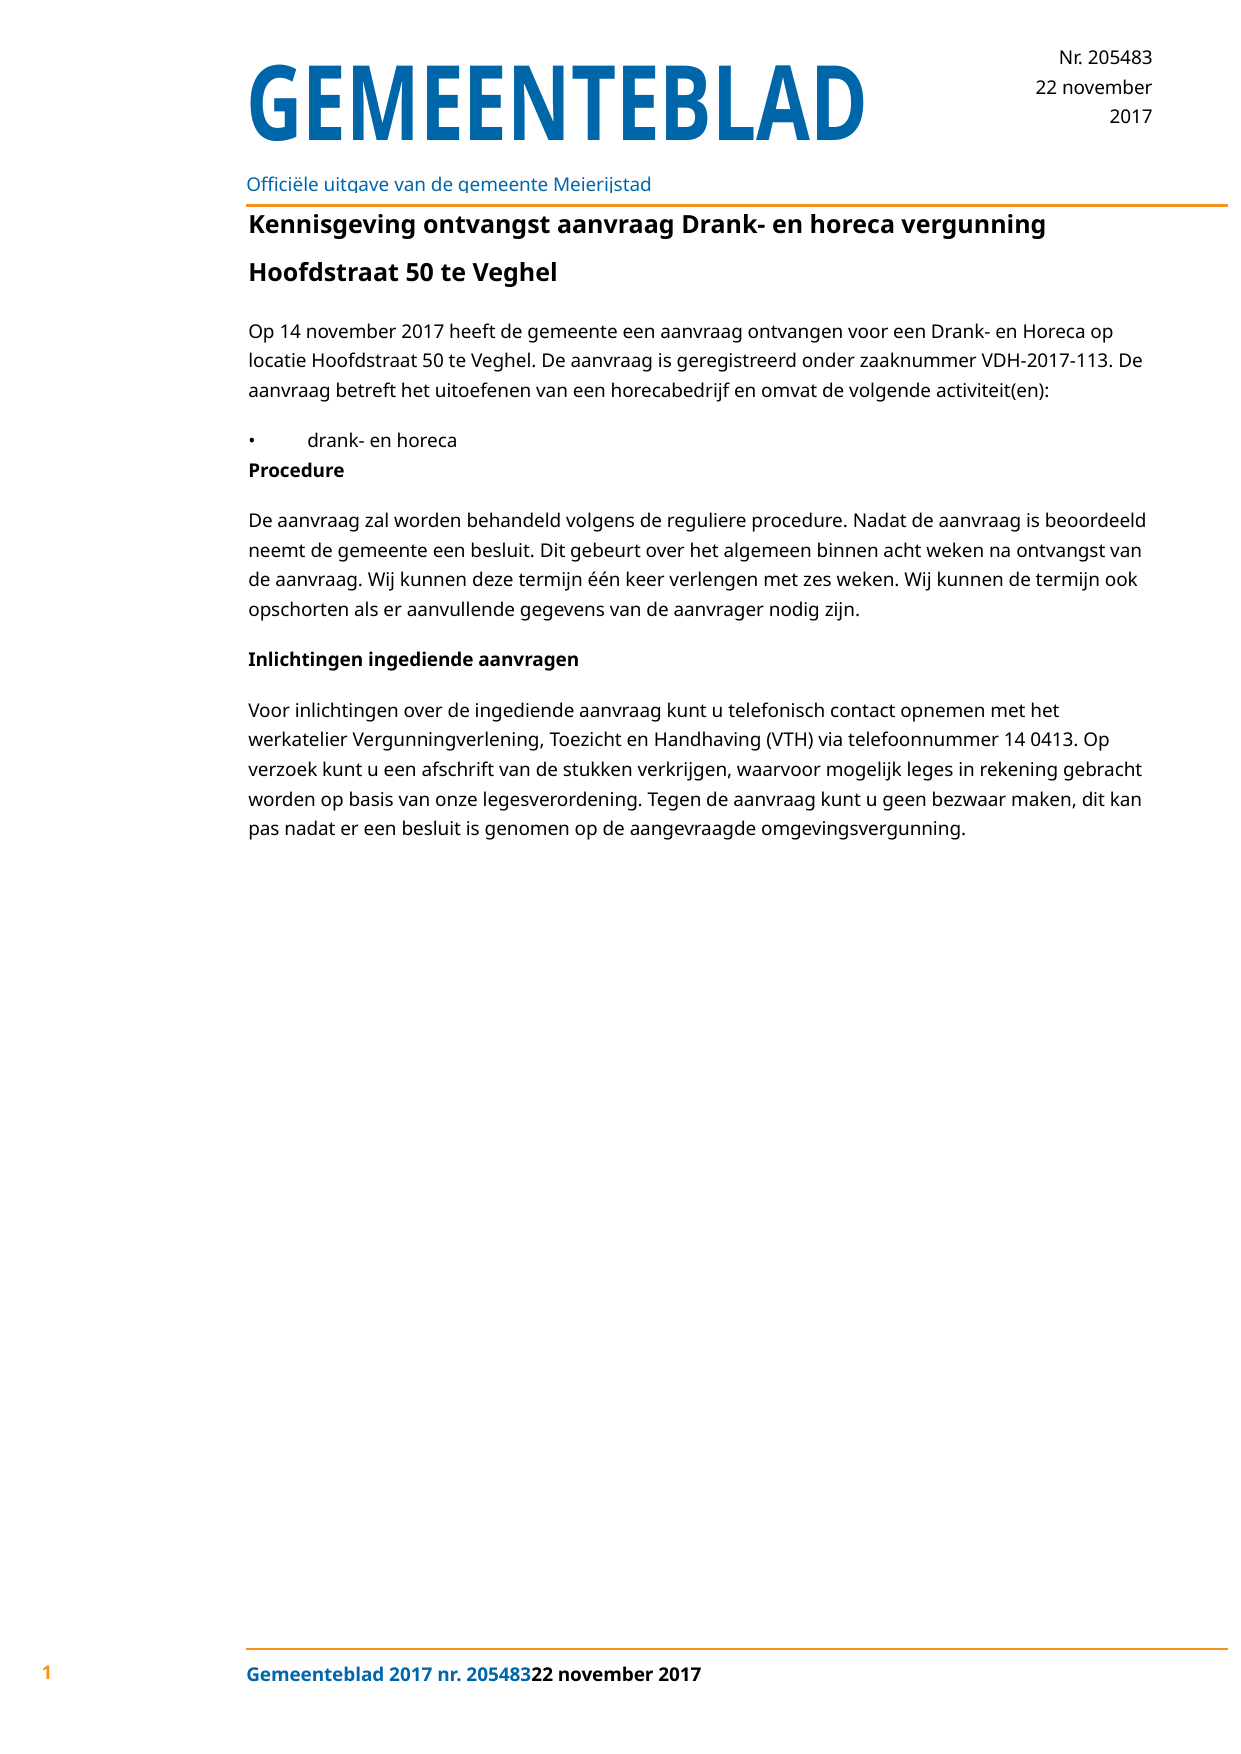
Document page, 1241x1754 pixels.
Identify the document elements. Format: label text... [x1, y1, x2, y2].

list drank- en horeca [248, 427, 1152, 453]
text Op 14 november 2017 heeft de gemeente een aanvraag ontvangen voor een Drank- en Horeca op locatie Hoofdstraat 50 te Veghel. De aanvraag is geregistreerd onder zaaknummer VDH-2017-113. De aanvraag betreft het uitoefenen van een horecabedrijf en omvat de volgende activiteit(en): [248, 318, 1152, 403]
picture [41, 47, 231, 172]
text Kennisgeving ontvangst aanvraag Drank- en horeca vergunning Hoofdstraat 50 te Veghel [248, 207, 1152, 288]
text Procedure [248, 457, 1152, 483]
text Voor inlichtingen over de ingediende aanvraag kunt u telefonisch contact opnemen met het werkatelier Vergunningverlening, Toezicht en Handhaving (VTH) via telefoonnummer 14 0413. Op verzoek kunt u een afschrift van de stukken verkrijgen, waarvoor mogelijk leges in rekening gebracht worden op basis van onze legesverordening. Tegen de aanvraag kunt u geen bezwaar maken, dit kan pas nadat er een besluit is genomen op de aangevraagde omgevingsvergunning. [248, 697, 1152, 841]
text Inlichtingen ingediende aanvragen [248, 647, 1152, 672]
text De aanvraag zal worden behandeld volgens de reguliere procedure. Nadat de aanvraag is beoordeeld neemt de gemeente een besluit. Dit gebeurt over het algemeen binnen acht weken na ontvangst van de aanvraag. Wij kunnen deze termijn één keer verlengen met zes weken. Wij kunnen de termijn ook opschorten als er aanvullende gegevens van de aanvrager nodig zijn. [248, 507, 1152, 622]
